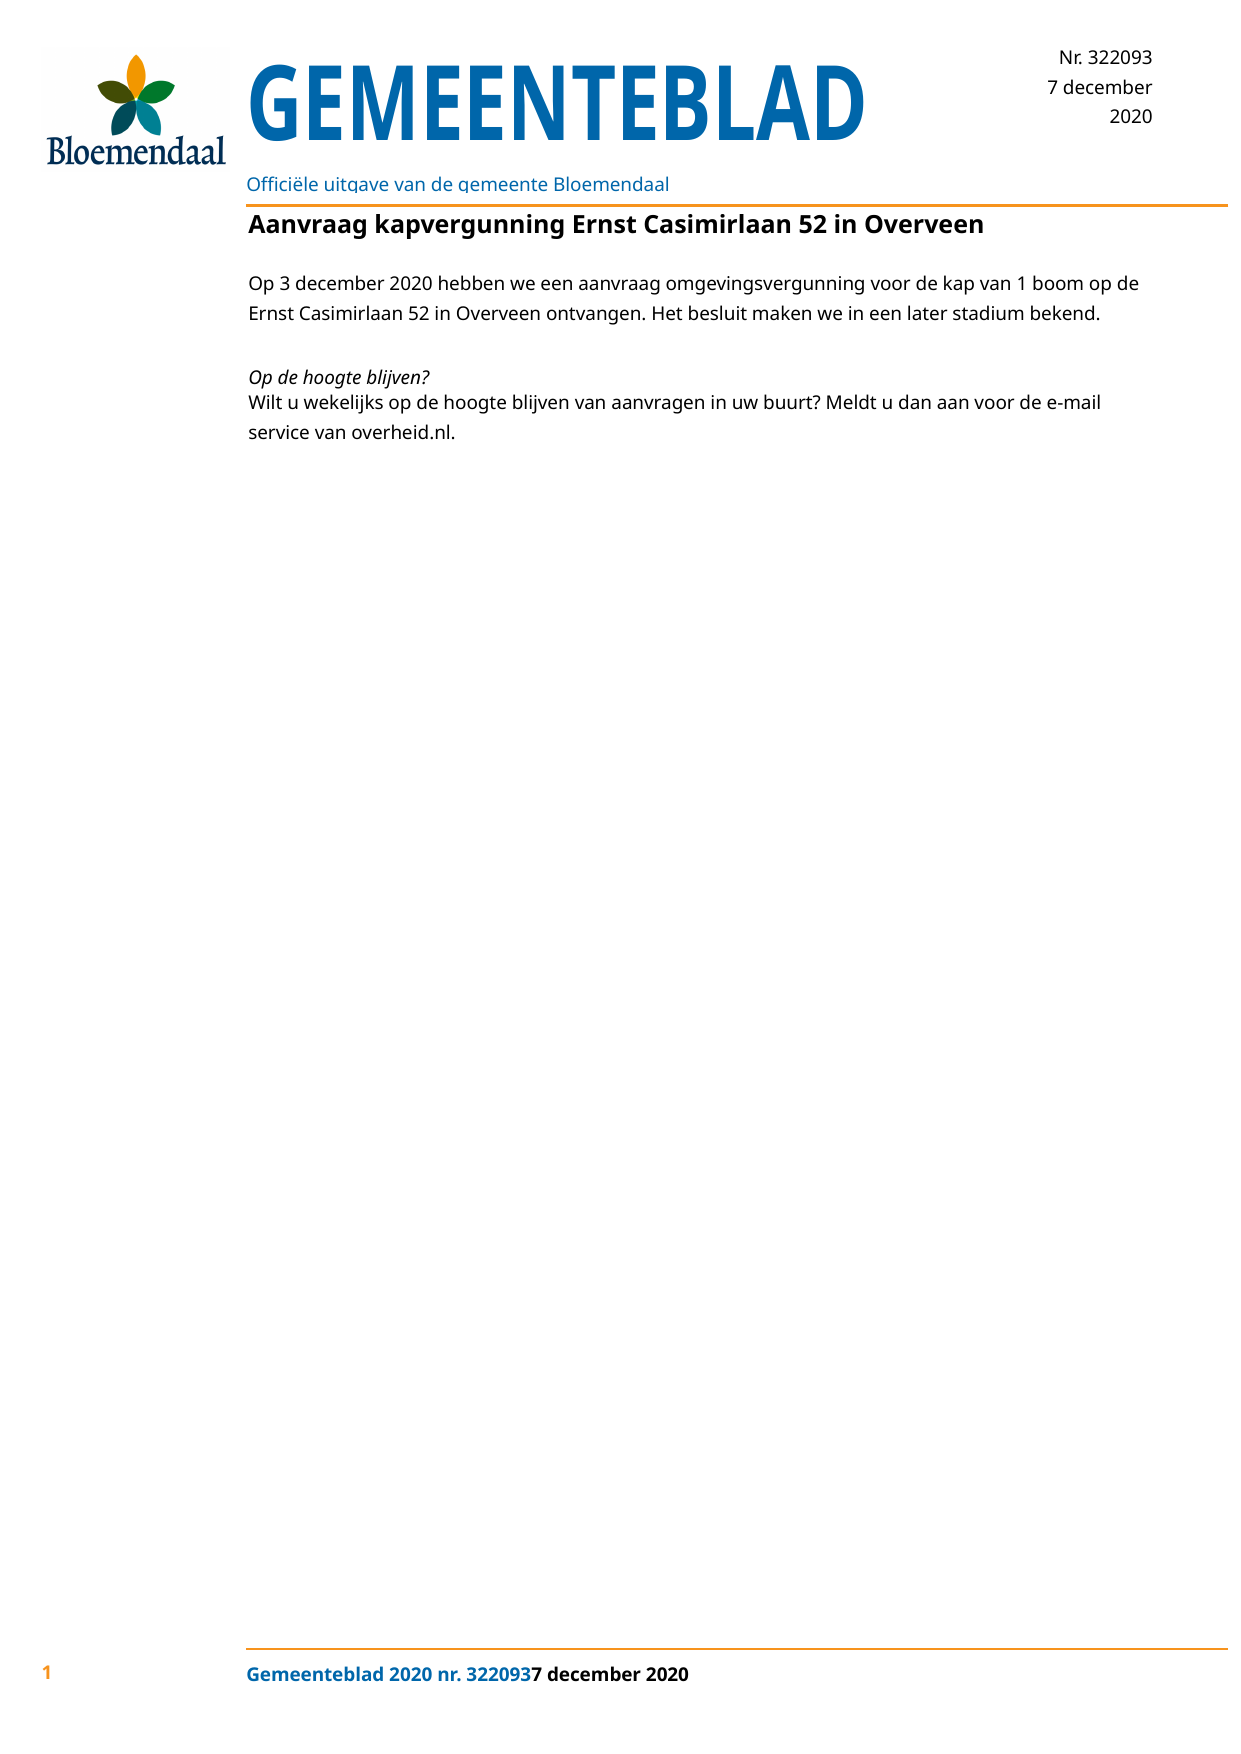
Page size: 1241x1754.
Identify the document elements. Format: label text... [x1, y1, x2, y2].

text Op de hoogte blijven? [248, 364, 1152, 389]
text Wilt u wekelijks op de hoogte blijven van aanvragen in uw buurt? Meldt u dan aan voor de e-mail service van overheid.nl. [248, 389, 1152, 445]
text Aanvraag kapvergunning Ernst Casimirlaan 52 in Overveen [248, 207, 1152, 241]
text Op 3 december 2020 hebben we een aanvraag omgevingsvergunning voor de kap van 1 boom op de Ernst Casimirlaan 52 in Overveen ontvangen. Het besluit maken we in een later stadium bekend. [248, 270, 1152, 326]
picture [41, 47, 231, 172]
